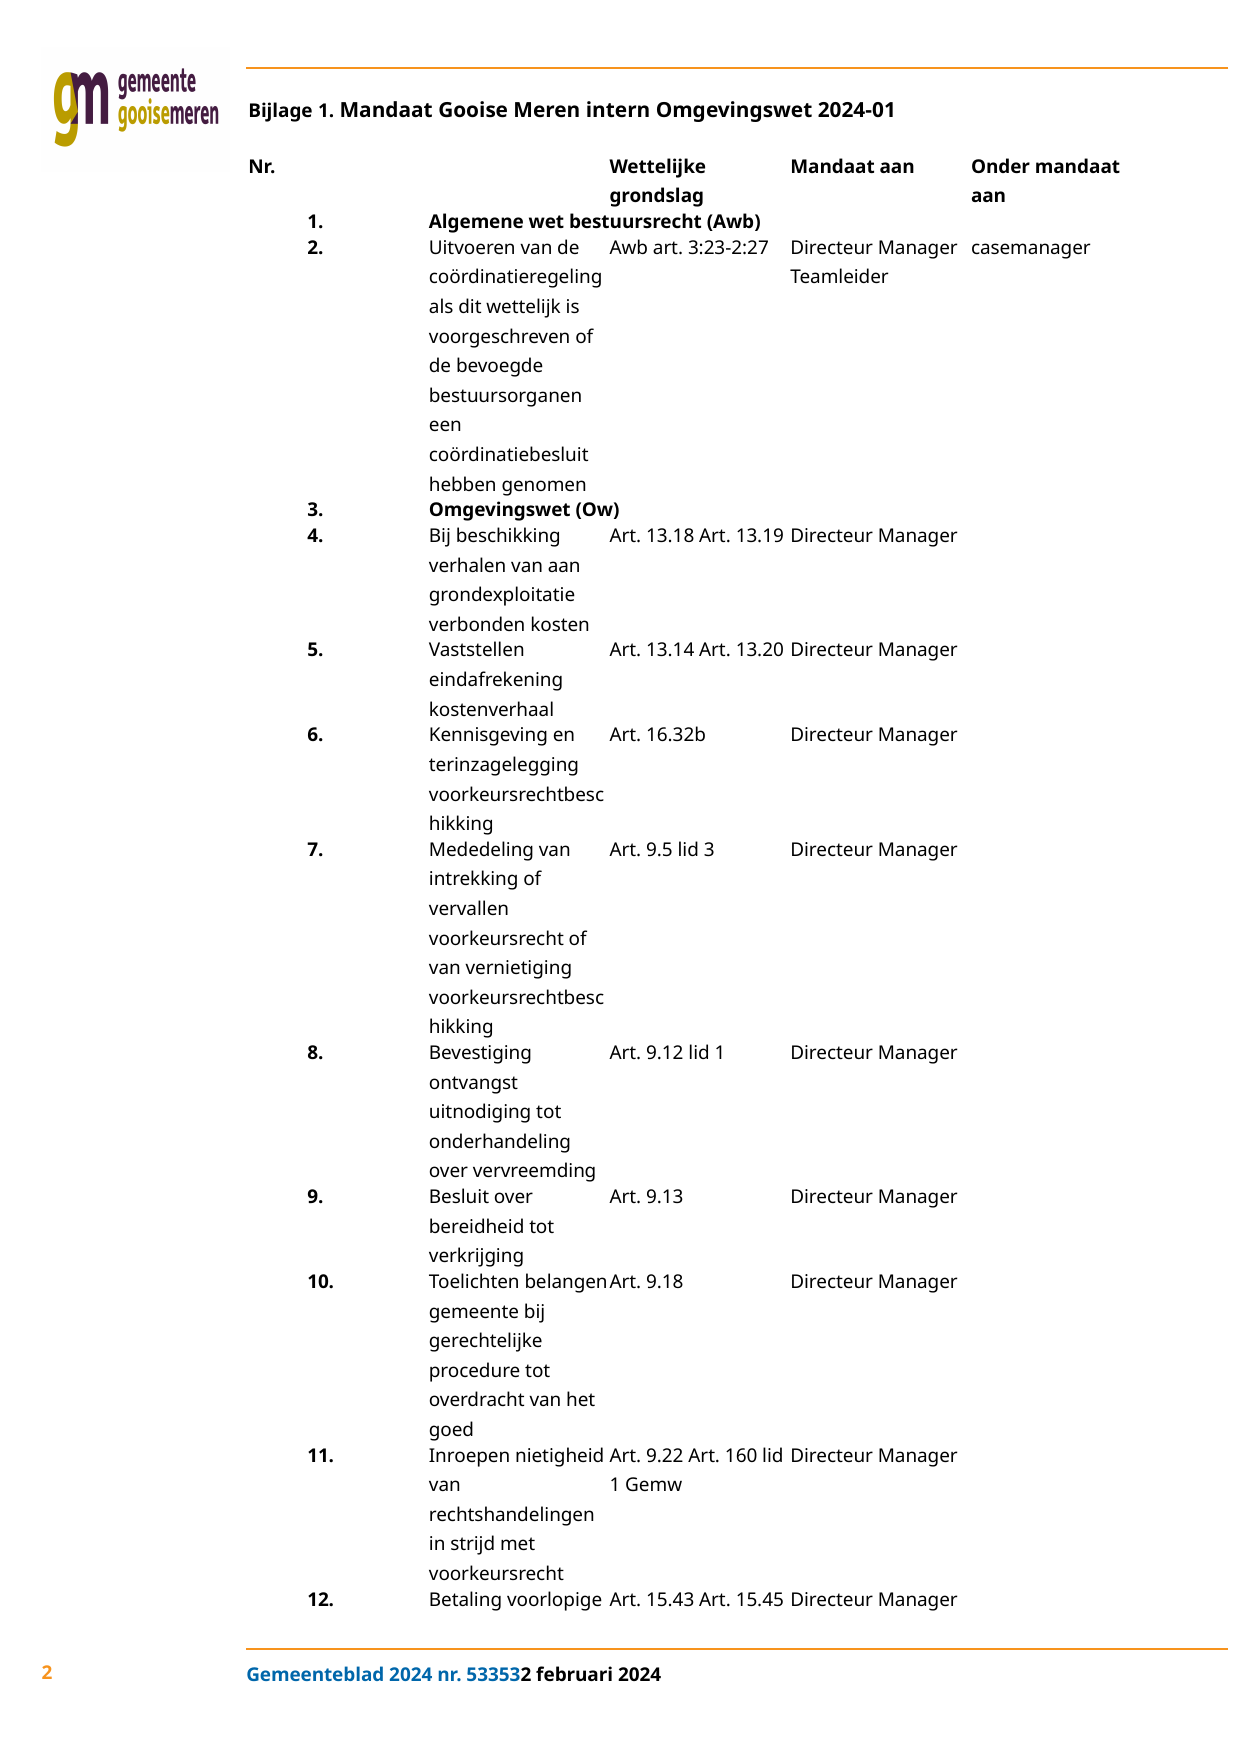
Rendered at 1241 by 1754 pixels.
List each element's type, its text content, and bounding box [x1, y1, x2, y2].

table_cell Art. 15.43 Art. 15.45 [609, 1586, 790, 1612]
table_cell Directeur Manager [790, 1039, 971, 1183]
table_cell 5. [248, 637, 429, 722]
table_cell Directeur Manager [790, 637, 971, 722]
table_cell Art. 9.18 [609, 1268, 790, 1442]
table_cell [790, 496, 971, 522]
table_header Wettelijke grondslag [609, 153, 790, 208]
table_cell [971, 496, 1152, 522]
table_cell [971, 1039, 1152, 1183]
table_cell Art. 13.14 Art. 13.20 [609, 637, 790, 722]
table_cell Besluit over bereidheid tot verkrijging [429, 1183, 609, 1268]
table_cell Directeur Manager [790, 1268, 971, 1442]
table_cell Vaststellen eindafrekening kostenverhaal [429, 637, 609, 722]
table_cell Directeur Manager [790, 1442, 971, 1586]
table_cell 1. [248, 208, 429, 234]
table_cell Mededeling van intrekking of vervallen voorkeursrecht of van vernietiging voorkeursrechtbeschikking [429, 836, 609, 1039]
table_cell Art. 9.22 Art. 160 lid 1 Gemw [609, 1442, 790, 1586]
table_cell casemanager [971, 234, 1152, 496]
table_cell Art. 9.13 [609, 1183, 790, 1268]
table_cell Omgevingswet (Ow) [429, 496, 790, 522]
table_cell 11. [248, 1442, 429, 1586]
table_cell [971, 637, 1152, 722]
table_cell 7. [248, 836, 429, 1039]
table_cell Toelichten belangen gemeente bij gerechtelijke procedure tot overdracht van het goed [429, 1268, 609, 1442]
table_cell 4. [248, 522, 429, 637]
table_cell [971, 722, 1152, 836]
table_cell Directeur Manager [790, 1183, 971, 1268]
table_cell Directeur Manager Teamleider [790, 234, 971, 496]
table_cell 9. [248, 1183, 429, 1268]
table_cell 10. [248, 1268, 429, 1442]
table_cell Algemene wet bestuursrecht (Awb) [429, 208, 790, 234]
table_cell 12. [248, 1586, 429, 1612]
table_cell [971, 1586, 1152, 1612]
table_cell [971, 1268, 1152, 1442]
table_cell Betaling voorlopige [429, 1586, 609, 1612]
table_header Onder mandaat aan [971, 153, 1152, 208]
table_cell 6. [248, 722, 429, 836]
table_cell Art. 16.32b [609, 722, 790, 836]
table_cell Kennisgeving en terinzagelegging voorkeursrechtbeschikking [429, 722, 609, 836]
table_cell Awb art. 3:23-2:27 [609, 234, 790, 496]
table_cell 8. [248, 1039, 429, 1183]
table_cell Inroepen nietigheid van rechtshandelingen in strijd met voorkeursrecht [429, 1442, 609, 1586]
table_cell [971, 208, 1152, 234]
table_cell Directeur Manager [790, 722, 971, 836]
table_cell Art. 9.5 lid 3 [609, 836, 790, 1039]
table_cell Art. 9.12 lid 1 [609, 1039, 790, 1183]
table_cell 3. [248, 496, 429, 522]
table_cell [971, 836, 1152, 1039]
table_cell 2. [248, 234, 429, 496]
table_cell [971, 522, 1152, 637]
table_cell Uitvoeren van de coördinatieregeling als dit wettelijk is voorgeschreven of de bevoegde bestuursorganen een coördinatiebesluit hebben genomen [429, 234, 609, 496]
table_header [429, 153, 609, 208]
table_header Nr. [248, 153, 429, 208]
table_cell Bevestiging ontvangst uitnodiging tot onderhandeling over vervreemding [429, 1039, 609, 1183]
table_header Mandaat aan [790, 153, 971, 208]
table_cell Bij beschikking verhalen van aan grondexploitatie verbonden kosten [429, 522, 609, 637]
table_cell Art. 13.18 Art. 13.19 [609, 522, 790, 637]
table_cell Directeur Manager [790, 1586, 971, 1612]
table_cell Directeur Manager [790, 522, 971, 637]
table_cell [971, 1183, 1152, 1268]
table_cell [971, 1442, 1152, 1586]
table_cell [790, 208, 971, 234]
text Bijlage 1. Mandaat Gooise Meren intern Omgevingswet 2024-01 [248, 95, 1152, 123]
picture [41, 47, 231, 172]
table_cell Directeur Manager [790, 836, 971, 1039]
